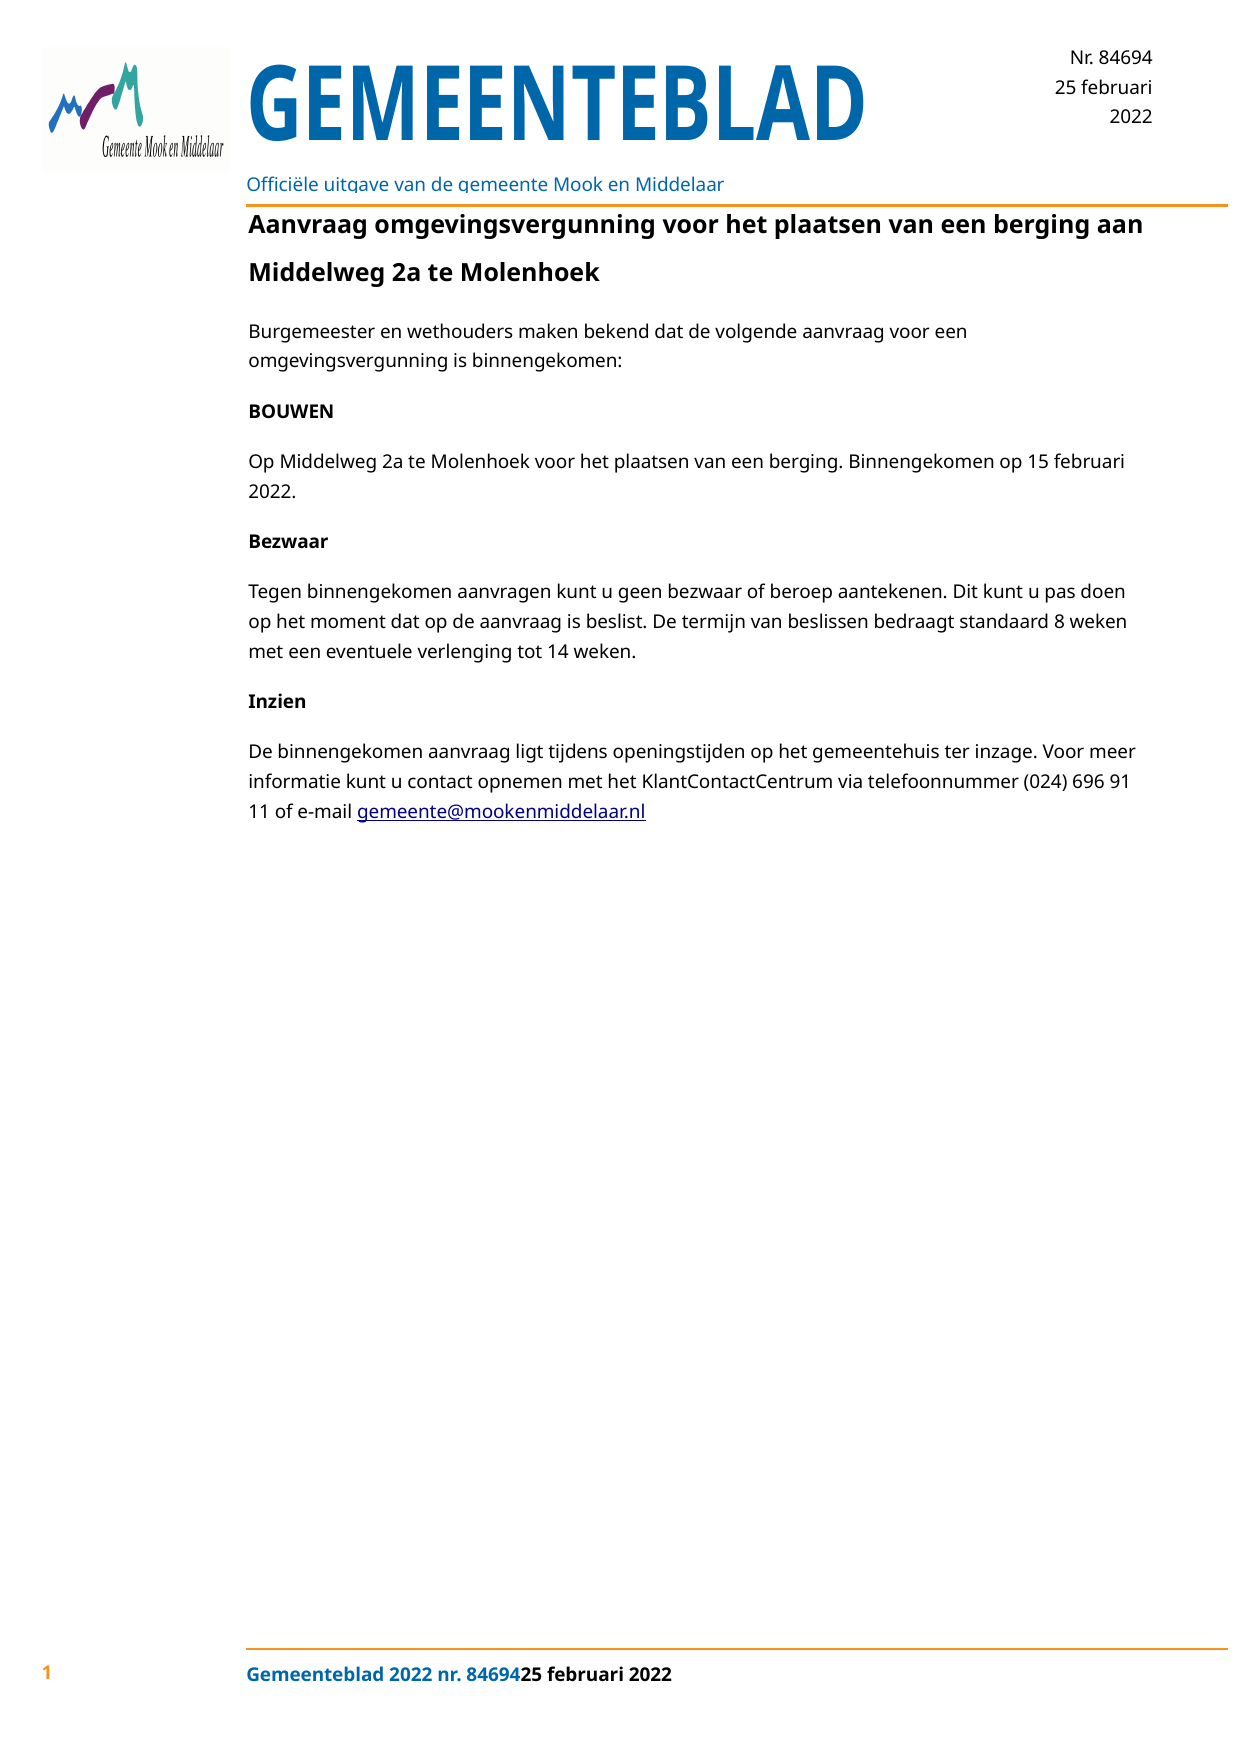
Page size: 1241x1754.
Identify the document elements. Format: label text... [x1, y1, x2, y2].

text Op Middelweg 2a te Molenhoek voor het plaatsen van een berging. Binnengekomen op 15 februari 2022. [248, 448, 1152, 504]
text Tegen binnengekomen aanvragen kunt u geen bezwaar of beroep aantekenen. Dit kunt u pas doen op het moment dat op de aanvraag is beslist. De termijn van beslissen bedraagt standaard 8 weken met een eventuele verlenging tot 14 weken. [248, 579, 1152, 664]
text BOUWEN [248, 398, 1152, 424]
text Bezwaar [248, 528, 1152, 554]
picture [41, 47, 231, 172]
text Inzien [248, 688, 1152, 714]
text Burgemeester en wethouders maken bekend dat de volgende aanvraag voor een omgevingsvergunning is binnengekomen: [248, 318, 1152, 373]
text De binnengekomen aanvraag ligt tijdens openingstijden op het gemeentehuis ter inzage. Voor meer informatie kunt u contact opnemen met het KlantContactCentrum via telefoonnummer (024) 696 91 11 of e-mail gemeente@mookenmiddelaar.nl [248, 739, 1152, 824]
text Aanvraag omgevingsvergunning voor het plaatsen van een berging aan Middelweg 2a te Molenhoek [248, 207, 1152, 288]
